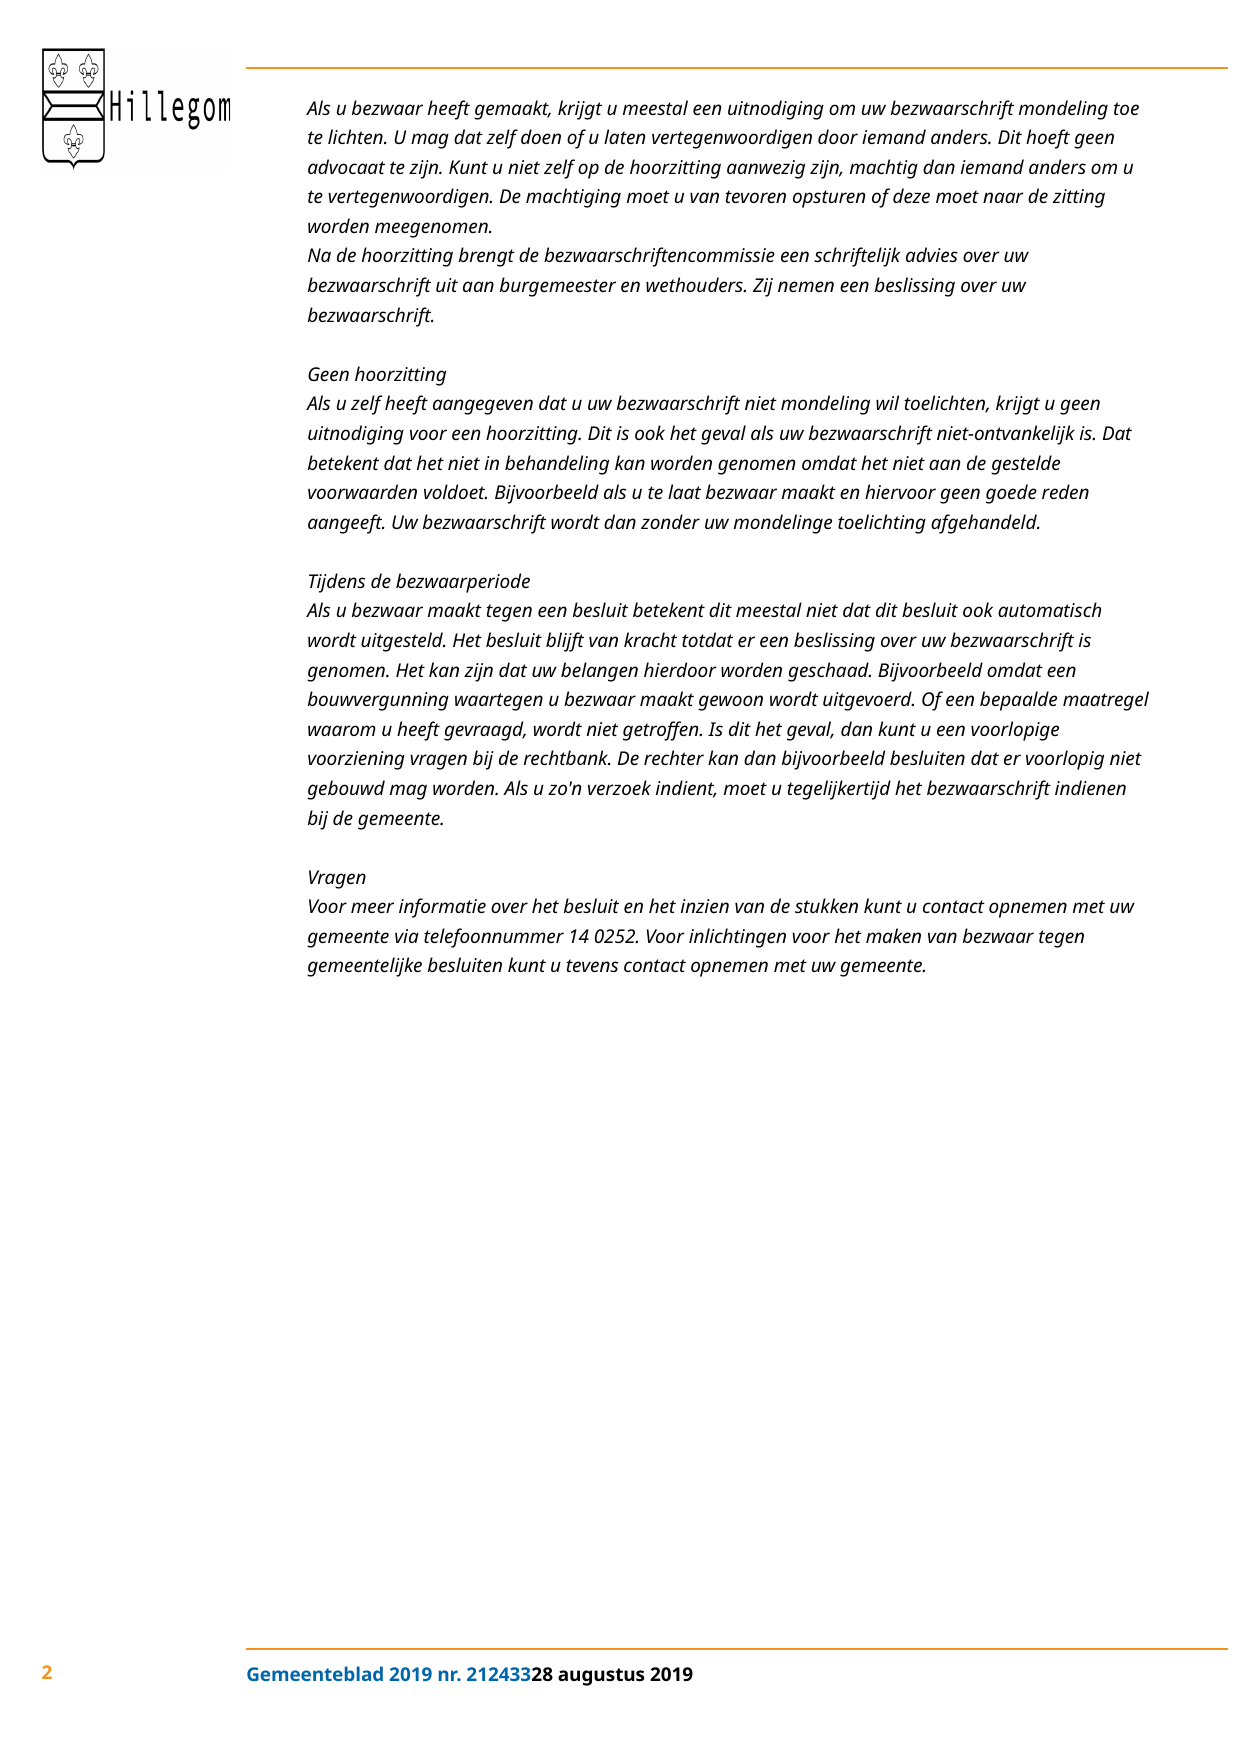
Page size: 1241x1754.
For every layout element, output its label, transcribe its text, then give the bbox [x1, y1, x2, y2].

picture [41, 47, 231, 172]
list Vragen [248, 864, 1152, 890]
list Als u bezwaar maakt tegen een besluit betekent dit meestal niet dat dit besluit ook automatisch wordt uitgesteld. Het besluit blijft van kracht totdat er een beslissing over uw bezwaarschrift is genomen. Het kan zijn dat uw belangen hierdoor worden geschaad. Bijvoorbeeld omdat een bouwvergunning waartegen u bezwaar maakt gewoon wordt uitgevoerd. Of een bepaalde maatregel waarom u heeft gevraagd, wordt niet getroffen. Is dit het geval, dan kunt u een voorlopige voorziening vragen bij de rechtbank. De rechter kan dan bijvoorbeeld besluiten dat er voorlopig niet gebouwd mag worden. Als u zo'n verzoek indient, moet u tegelijkertijd het bezwaarschrift indienen bij de gemeente. [248, 598, 1152, 831]
list Als u bezwaar heeft gemaakt, krijgt u meestal een uitnodiging om uw bezwaarschrift mondeling toe te lichten. U mag dat zelf doen of u laten vertegenwoordigen door iemand anders. Dit hoeft geen advocaat te zijn. Kunt u niet zelf op de hoorzitting aanwezig zijn, machtig dan iemand anders om u te vertegenwoordigen. De machtiging moet u van tevoren opsturen of deze moet naar de zitting worden meegenomen. [248, 95, 1152, 239]
list Tijdens de bezwaarperiode [248, 568, 1152, 594]
list Geen hoorzitting [248, 361, 1152, 387]
list Voor meer informatie over het besluit en het inzien van de stukken kunt u contact opnemen met uw gemeente via telefoonnummer 14 0252. Voor inlichtingen voor het maken van bezwaar tegen gemeentelijke besluiten kunt u tevens contact opnemen met uw gemeente. [248, 893, 1152, 978]
list Na de hoorzitting brengt de bezwaarschriftencommissie een schriftelijk advies over uw bezwaarschrift uit aan burgemeester en wethouders. Zij nemen een beslissing over uw bezwaarschrift. [248, 243, 1152, 328]
list Als u zelf heeft aangegeven dat u uw bezwaarschrift niet mondeling wil toelichten, krijgt u geen uitnodiging voor een hoorzitting. Dit is ook het geval als uw bezwaarschrift niet-ontvankelijk is. Dat betekent dat het niet in behandeling kan worden genomen omdat het niet aan de gestelde voorwaarden voldoet. Bijvoorbeeld als u te laat bezwaar maakt en hiervoor geen goede reden aangeeft. Uw bezwaarschrift wordt dan zonder uw mondelinge toelichting afgehandeld. [248, 391, 1152, 535]
